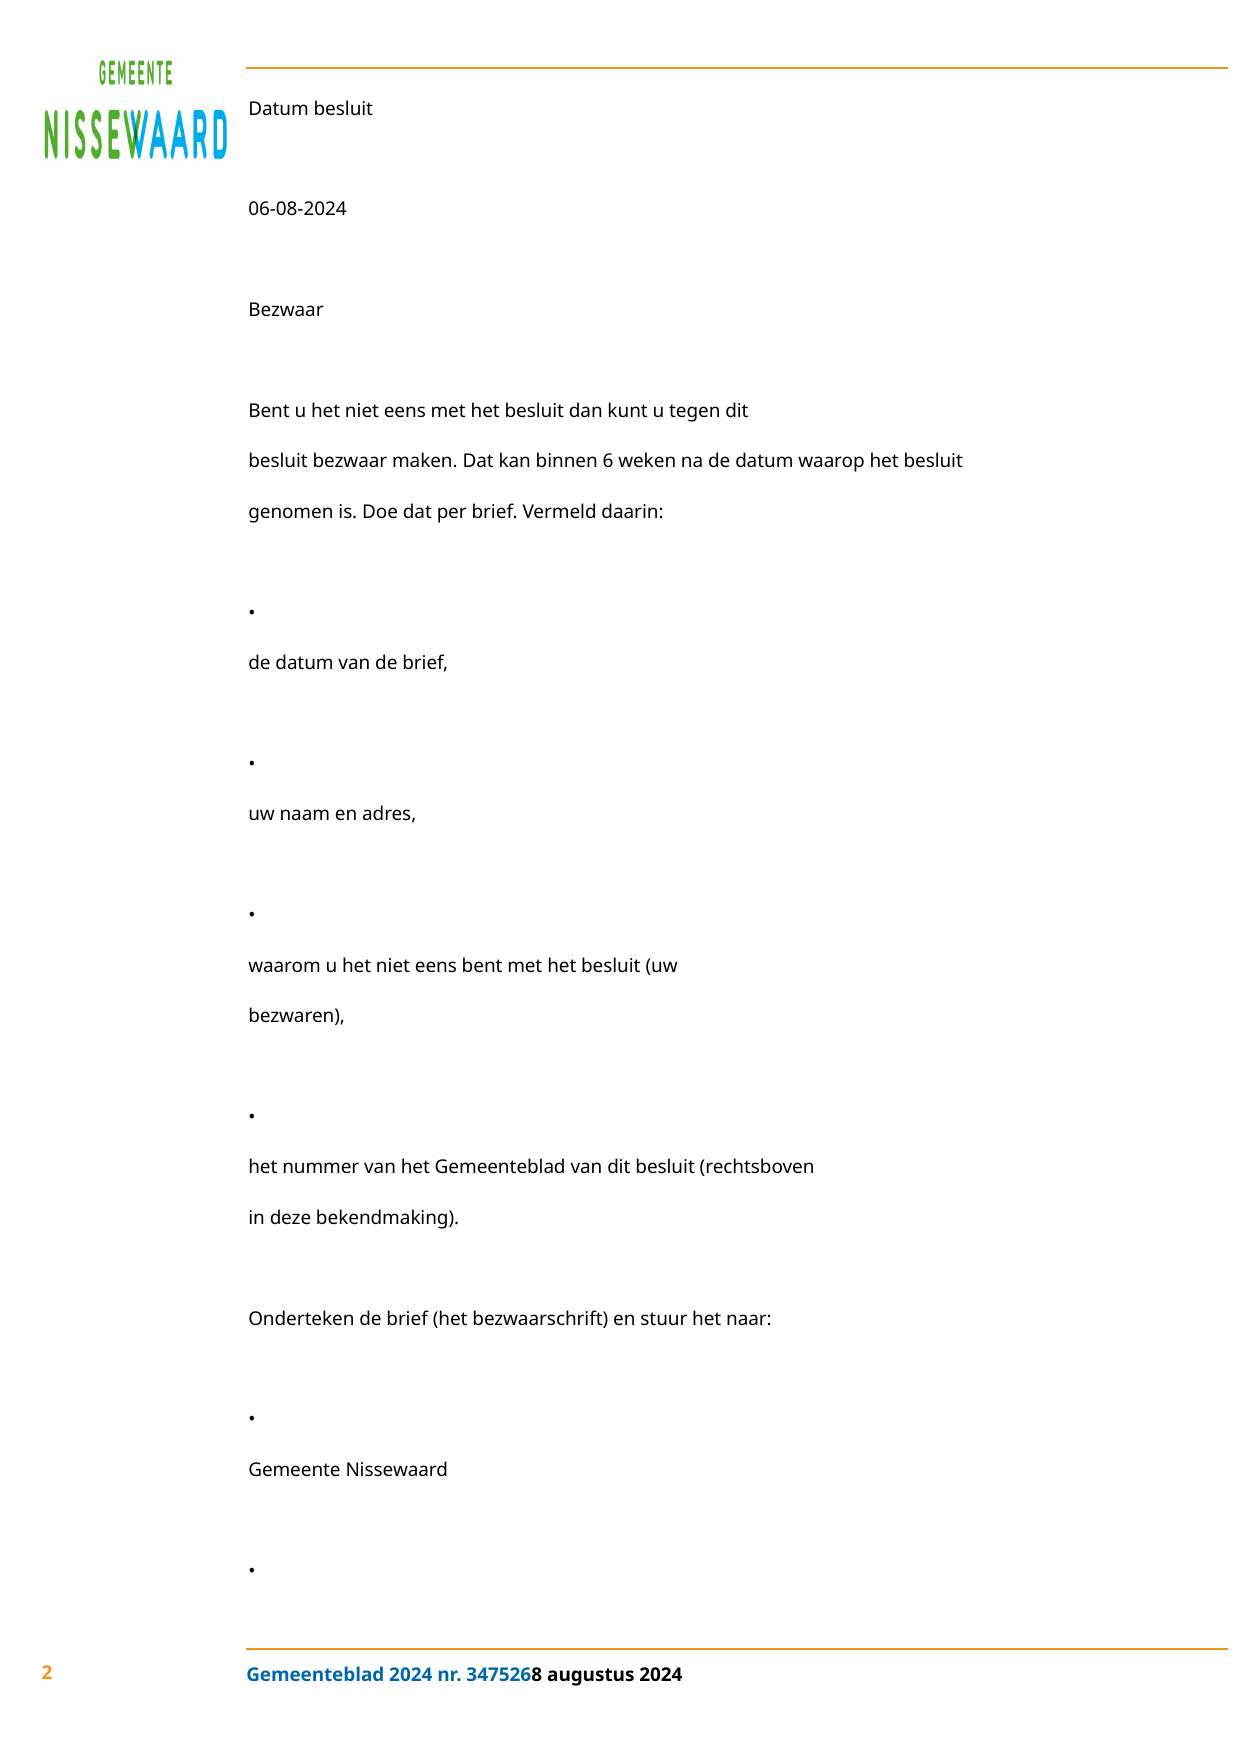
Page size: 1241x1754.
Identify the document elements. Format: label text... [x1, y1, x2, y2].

text • [248, 599, 1152, 625]
text • [248, 1557, 1152, 1583]
text • [248, 1103, 1152, 1129]
text Bent u het niet eens met het besluit dan kunt u tegen dit [248, 397, 1152, 423]
picture [41, 47, 231, 172]
text de datum van de brief, [248, 649, 1152, 675]
text in deze bekendmaking). [248, 1204, 1152, 1230]
text • [248, 901, 1152, 927]
text genomen is. Doe dat per brief. Vermeld daarin: [248, 498, 1152, 524]
text Onderteken de brief (het bezwaarschrift) en stuur het naar: [248, 1305, 1152, 1331]
text Bezwaar [248, 296, 1152, 322]
text 06-08-2024 [248, 196, 1152, 221]
text uw naam en adres, [248, 801, 1152, 826]
text waarom u het niet eens bent met het besluit (uw [248, 952, 1152, 978]
text het nummer van het Gemeenteblad van dit besluit (rechtsboven [248, 1153, 1152, 1179]
text bezwaren), [248, 1002, 1152, 1028]
text • [248, 750, 1152, 776]
text besluit bezwaar maken. Dat kan binnen 6 weken na de datum waarop het besluit [248, 448, 1152, 473]
text Gemeente Nissewaard [248, 1456, 1152, 1482]
text Datum besluit [248, 95, 1152, 121]
text • [248, 1406, 1152, 1431]
